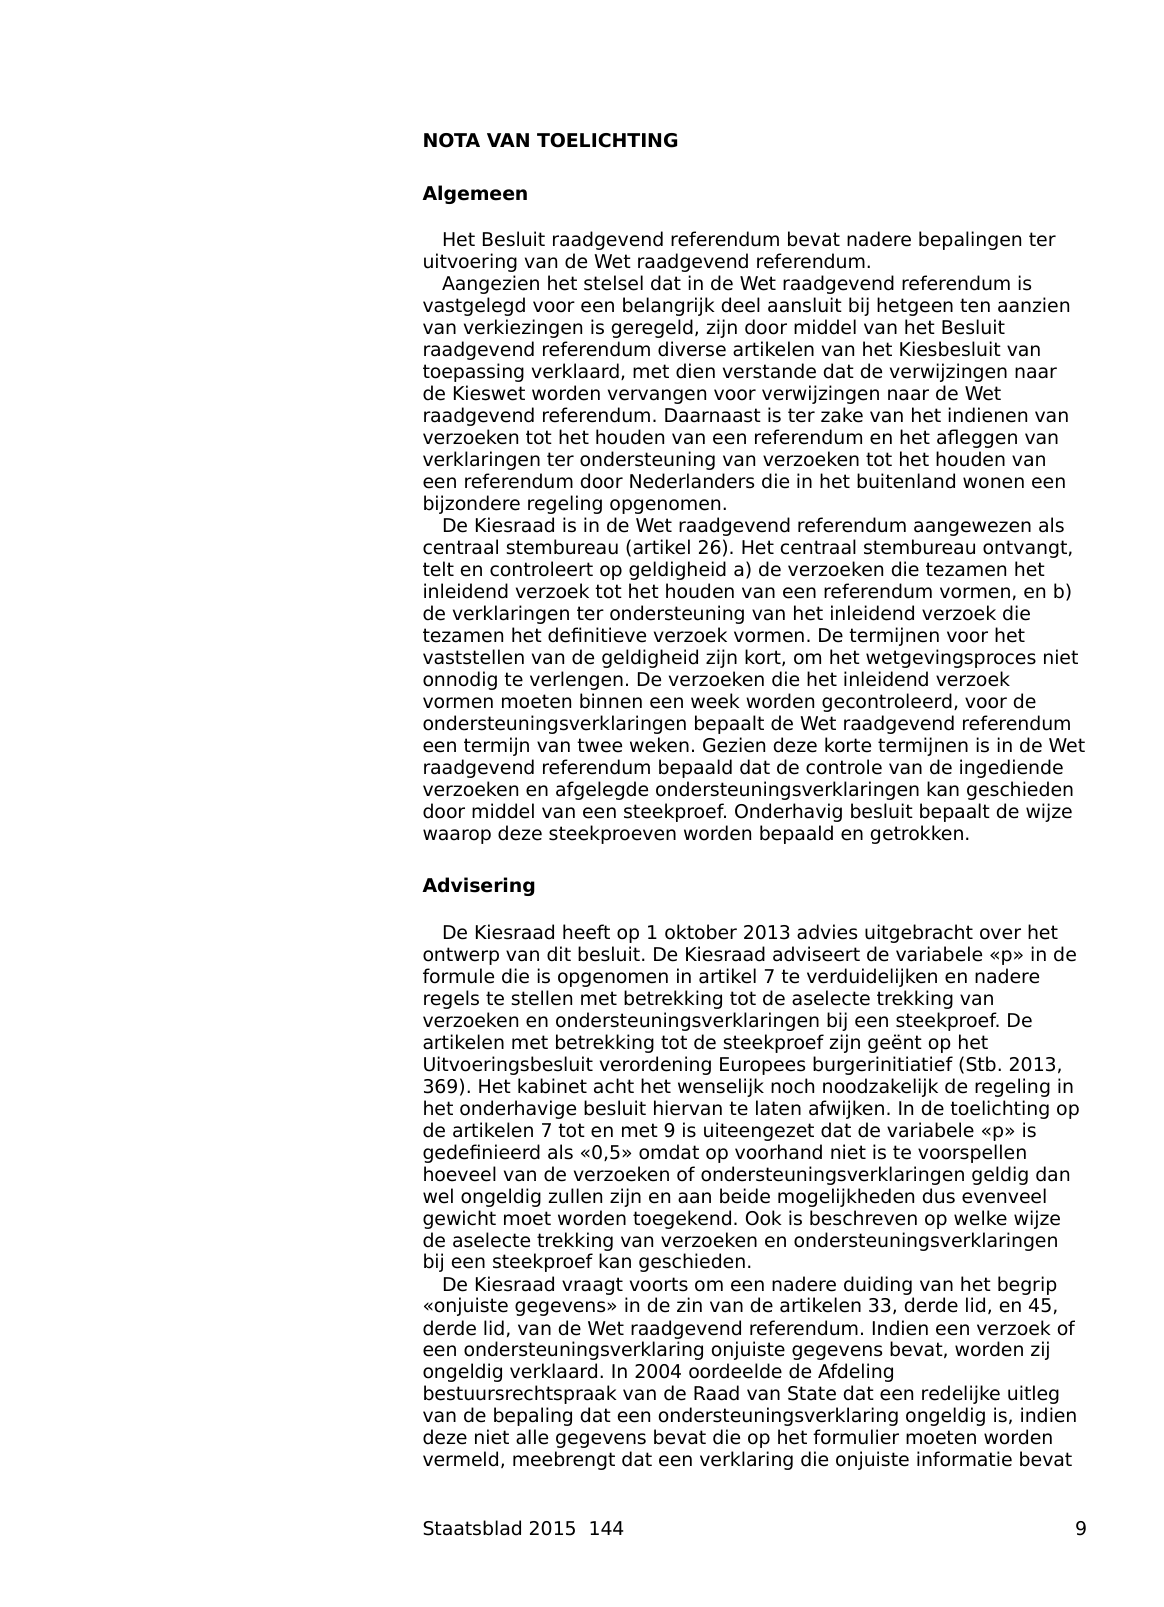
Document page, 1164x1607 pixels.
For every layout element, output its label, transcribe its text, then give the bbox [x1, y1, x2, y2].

text Het Besluit raadgevend referendum bevat nadere bepalingen ter uitvoering van de Wet raadgevend referendum. [422, 229, 1087, 273]
text De Kiesraad is in de Wet raadgevend referendum aangewezen als centraal stembureau (artikel 26). Het centraal stembureau ontvangt, telt en controleert op geldigheid a) de verzoeken die tezamen het inleidend verzoek tot het houden van een referendum vormen, en b) de verklaringen ter ondersteuning van het inleidend verzoek die tezamen het definitieve verzoek vormen. De termijnen voor het vaststellen van de geldigheid zijn kort, om het wetgevingsproces niet onnodig te verlengen. De verzoeken die het inleidend verzoek vormen moeten binnen een week worden gecontroleerd, voor de ondersteuningsverklaringen bepaalt de Wet raadgevend referendum een termijn van twee weken. Gezien deze korte termijnen is in de Wet raadgevend referendum bepaald dat de controle van de ingediende verzoeken en afgelegde ondersteuningsverklaringen kan geschieden door middel van een steekproef. Onderhavig besluit bepaalt de wijze waarop deze steekproeven worden bepaald en getrokken. [422, 515, 1087, 845]
text De Kiesraad heeft op 1 oktober 2013 advies uitgebracht over het ontwerp van dit besluit. De Kiesraad adviseert de variabele «p» in de formule die is opgenomen in artikel 7 te verduidelijken en nadere regels te stellen met betrekking tot de aselecte trekking van verzoeken en ondersteuningsverklaringen bij een steekproef. De artikelen met betrekking tot de steekproef zijn geënt op het Uitvoeringsbesluit verordening Europees burgerinitiatief (Stb. 2013, 369). Het kabinet acht het wenselijk noch noodzakelijk de regeling in het onderhavige besluit hiervan te laten afwijken. In de toelichting op de artikelen 7 tot en met 9 is uiteengezet dat de variabele «p» is gedefinieerd als «0,5» omdat op voorhand niet is te voorspellen hoeveel van de verzoeken of ondersteuningsverklaringen geldig dan wel ongeldig zullen zijn en aan beide mogelijkheden dus evenveel gewicht moet worden toegekend. Ook is beschreven op welke wijze de aselecte trekking van verzoeken en ondersteuningsverklaringen bij een steekproef kan geschieden. [422, 922, 1087, 1273]
subtitle Advisering [422, 875, 1087, 897]
text De Kiesraad vraagt voorts om een nadere duiding van het begrip «onjuiste gegevens» in de zin van de artikelen 33, derde lid, en 45, derde lid, van de Wet raadgevend referendum. Indien een verzoek of een ondersteuningsverklaring onjuiste gegevens bevat, worden zij ongeldig verklaard. In 2004 oordeelde de Afdeling bestuursrechtspraak van de Raad van State dat een redelijke uitleg van de bepaling dat een ondersteuningsverklaring ongeldig is, indien deze niet alle gegevens bevat die op het formulier moeten worden vermeld, meebrengt dat een verklaring die onjuiste informatie bevat [422, 1273, 1087, 1471]
text Aangezien het stelsel dat in de Wet raadgevend referendum is vastgelegd voor een belangrijk deel aansluit bij hetgeen ten aanzien van verkiezingen is geregeld, zijn door middel van het Besluit raadgevend referendum diverse artikelen van het Kiesbesluit van toepassing verklaard, met dien verstande dat de verwijzingen naar de Kieswet worden vervangen voor verwijzingen naar de Wet raadgevend referendum. Daarnaast is ter zake van het indienen van verzoeken tot het houden van een referendum en het afleggen van verklaringen ter ondersteuning van verzoeken tot het houden van een referendum door Nederlanders die in het buitenland wonen een bijzondere regeling opgenomen. [422, 273, 1087, 515]
subtitle NOTA VAN TOELICHTING [422, 130, 1087, 152]
subtitle Algemeen [422, 182, 1087, 204]
